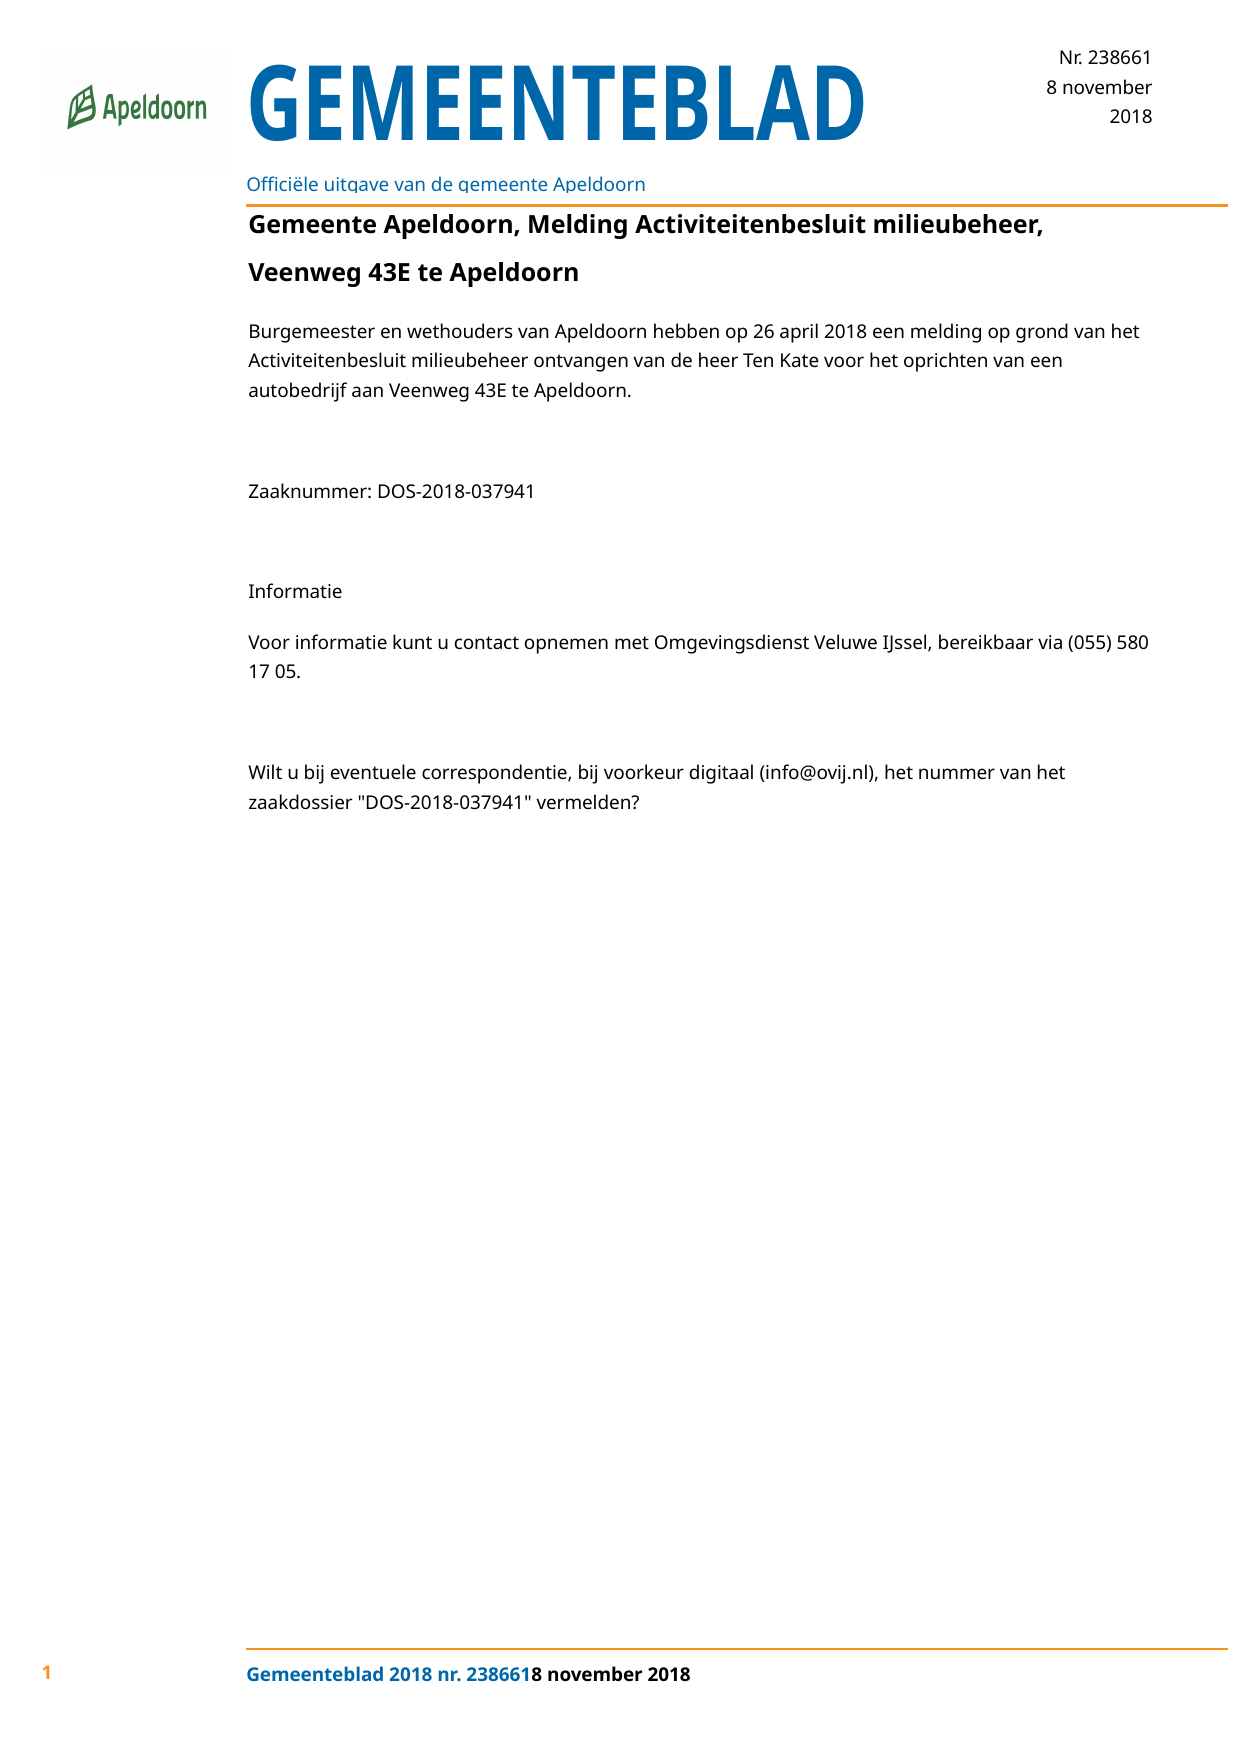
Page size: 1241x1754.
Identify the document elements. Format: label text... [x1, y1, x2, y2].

text Burgemeester en wethouders van Apeldoorn hebben op 26 april 2018 een melding op grond van het Activiteitenbesluit milieubeheer ontvangen van de heer Ten Kate voor het oprichten van een autobedrijf aan Veenweg 43E te Apeldoorn. [248, 318, 1152, 403]
text Voor informatie kunt u contact opnemen met Omgevingsdienst Veluwe IJssel, bereikbaar via (055) 580 17 05. [248, 629, 1152, 684]
text Gemeente Apeldoorn, Melding Activiteitenbesluit milieubeheer, Veenweg 43E te Apeldoorn [248, 207, 1152, 288]
picture [41, 47, 231, 172]
text Informatie [248, 579, 1152, 604]
text Zaaknummer: DOS-2018-037941 [248, 478, 1152, 504]
text Wilt u bij eventuele correspondentie, bij voorkeur digitaal (info@ovij.nl), het nummer van het zaakdossier "DOS-2018-037941" vermelden? [248, 759, 1152, 815]
